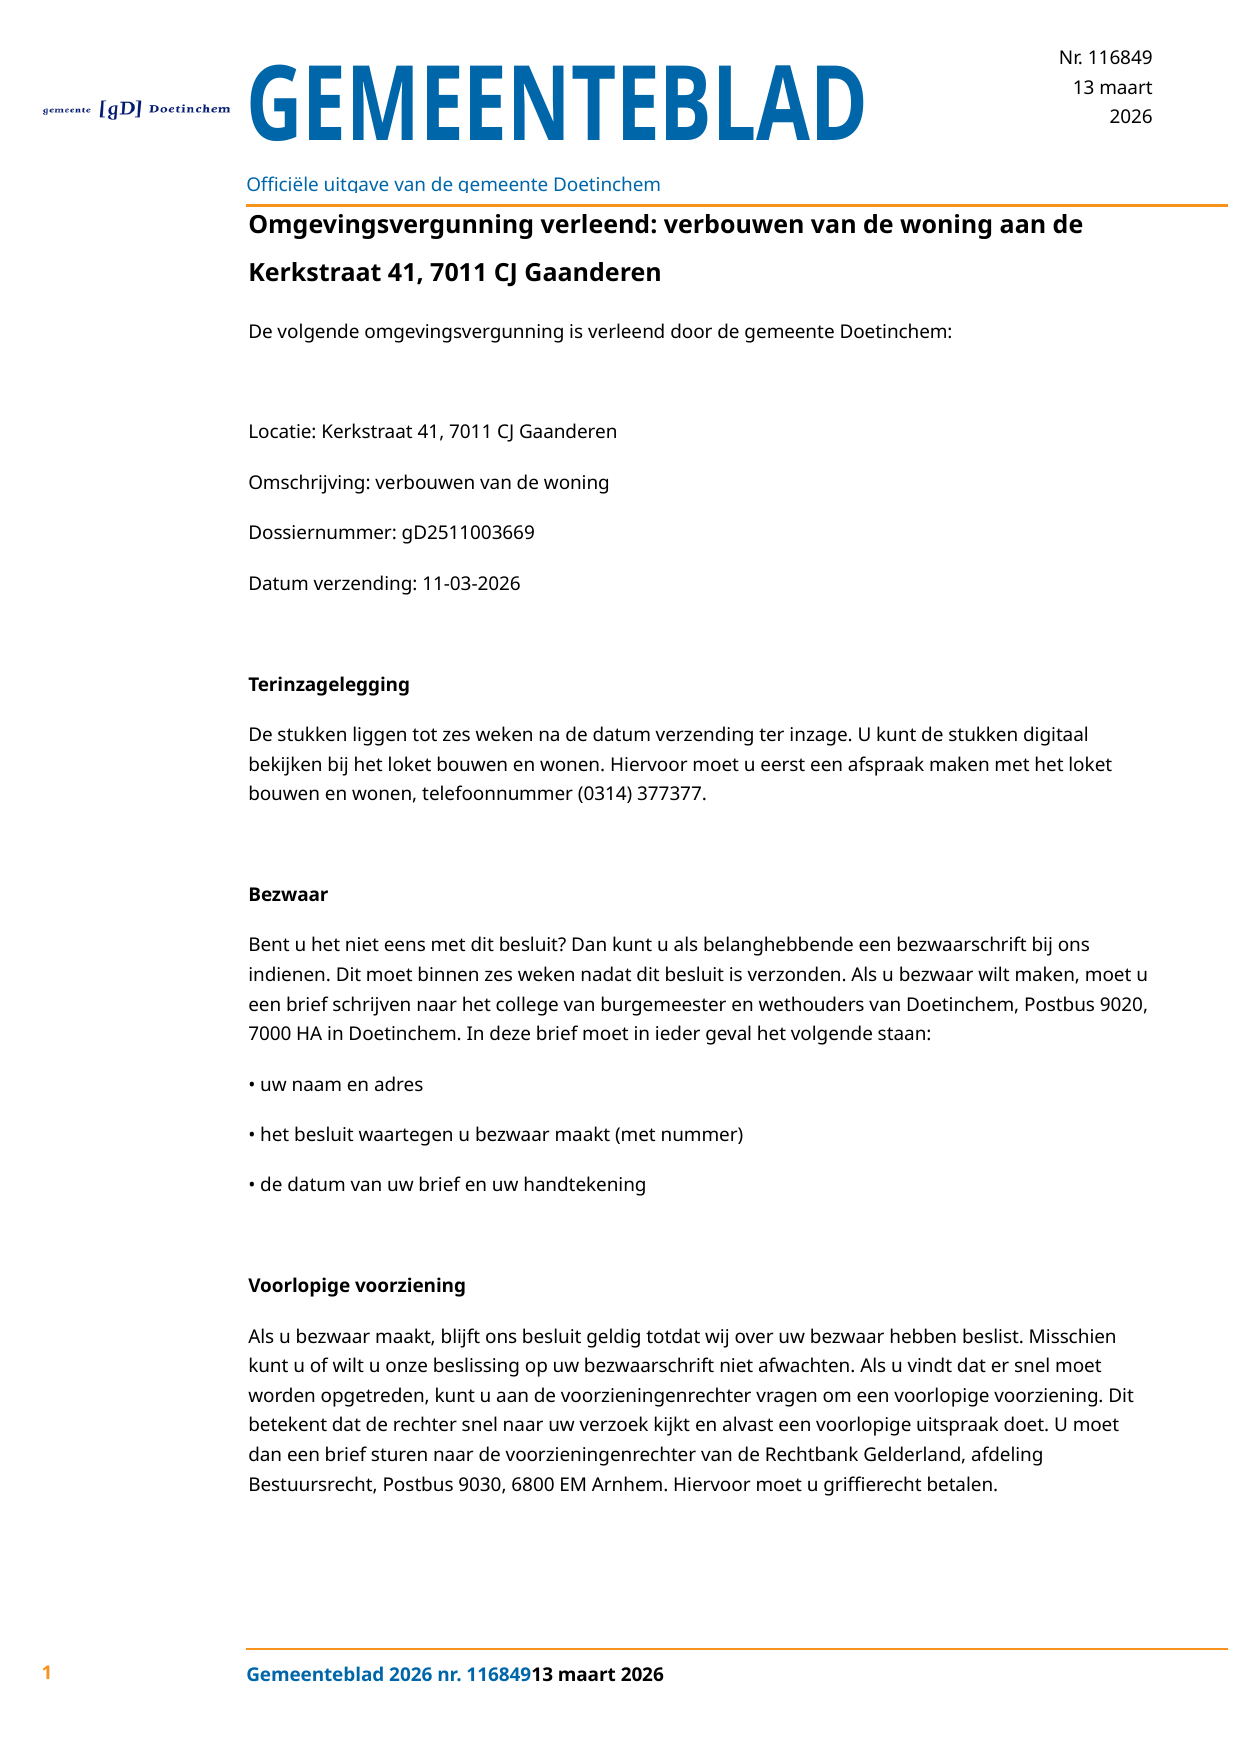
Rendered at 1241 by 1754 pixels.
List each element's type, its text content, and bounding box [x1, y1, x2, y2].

text De volgende omgevingsvergunning is verleend door de gemeente Doetinchem: [248, 318, 1152, 344]
text • het besluit waartegen u bezwaar maakt (met nummer) [248, 1121, 1152, 1147]
text Datum verzending: 11-03-2026 [248, 570, 1152, 596]
picture [41, 47, 231, 172]
text • uw naam en adres [248, 1071, 1152, 1097]
text Dossiernummer: gD2511003669 [248, 519, 1152, 545]
text • de datum van uw brief en uw handtekening [248, 1172, 1152, 1197]
text Bent u het niet eens met dit besluit? Dan kunt u als belanghebbende een bezwaarschrift bij ons indienen. Dit moet binnen zes weken nadat dit besluit is verzonden. Als u bezwaar wilt maken, moet u een brief schrijven naar het college van burgemeester en wethouders van Doetinchem, Postbus 9020, 7000 HA in Doetinchem. In deze brief moet in ieder geval het volgende staan: [248, 932, 1152, 1046]
text De stukken liggen tot zes weken na de datum verzending ter inzage. U kunt de stukken digitaal bekijken bij het loket bouwen en wonen. Hiervoor moet u eerst een afspraak maken met het loket bouwen en wonen, telefoonnummer (0314) 377377. [248, 721, 1152, 806]
text Bezwaar [248, 881, 1152, 907]
text Locatie: Kerkstraat 41, 7011 CJ Gaanderen [248, 419, 1152, 444]
text Omschrijving: verbouwen van de woning [248, 469, 1152, 495]
text Als u bezwaar maakt, blijft ons besluit geldig totdat wij over uw bezwaar hebben beslist. Misschien kunt u of wilt u onze beslissing op uw bezwaarschrift niet afwachten. Als u vindt dat er snel moet worden opgetreden, kunt u aan de voorzieningenrechter vragen om een voorlopige voorziening. Dit betekent dat de rechter snel naar uw verzoek kijkt en alvast een voorlopige uitspraak doet. U moet dan een brief sturen naar de voorzieningenrechter van de Rechtbank Gelderland, afdeling Bestuursrecht, Postbus 9030, 6800 EM Arnhem. Hiervoor moet u griffierecht betalen. [248, 1323, 1152, 1497]
text Terinzagelegging [248, 671, 1152, 697]
text Voorlopige voorziening [248, 1272, 1152, 1298]
text Omgevingsvergunning verleend: verbouwen van de woning aan de Kerkstraat 41, 7011 CJ Gaanderen [248, 207, 1152, 288]
